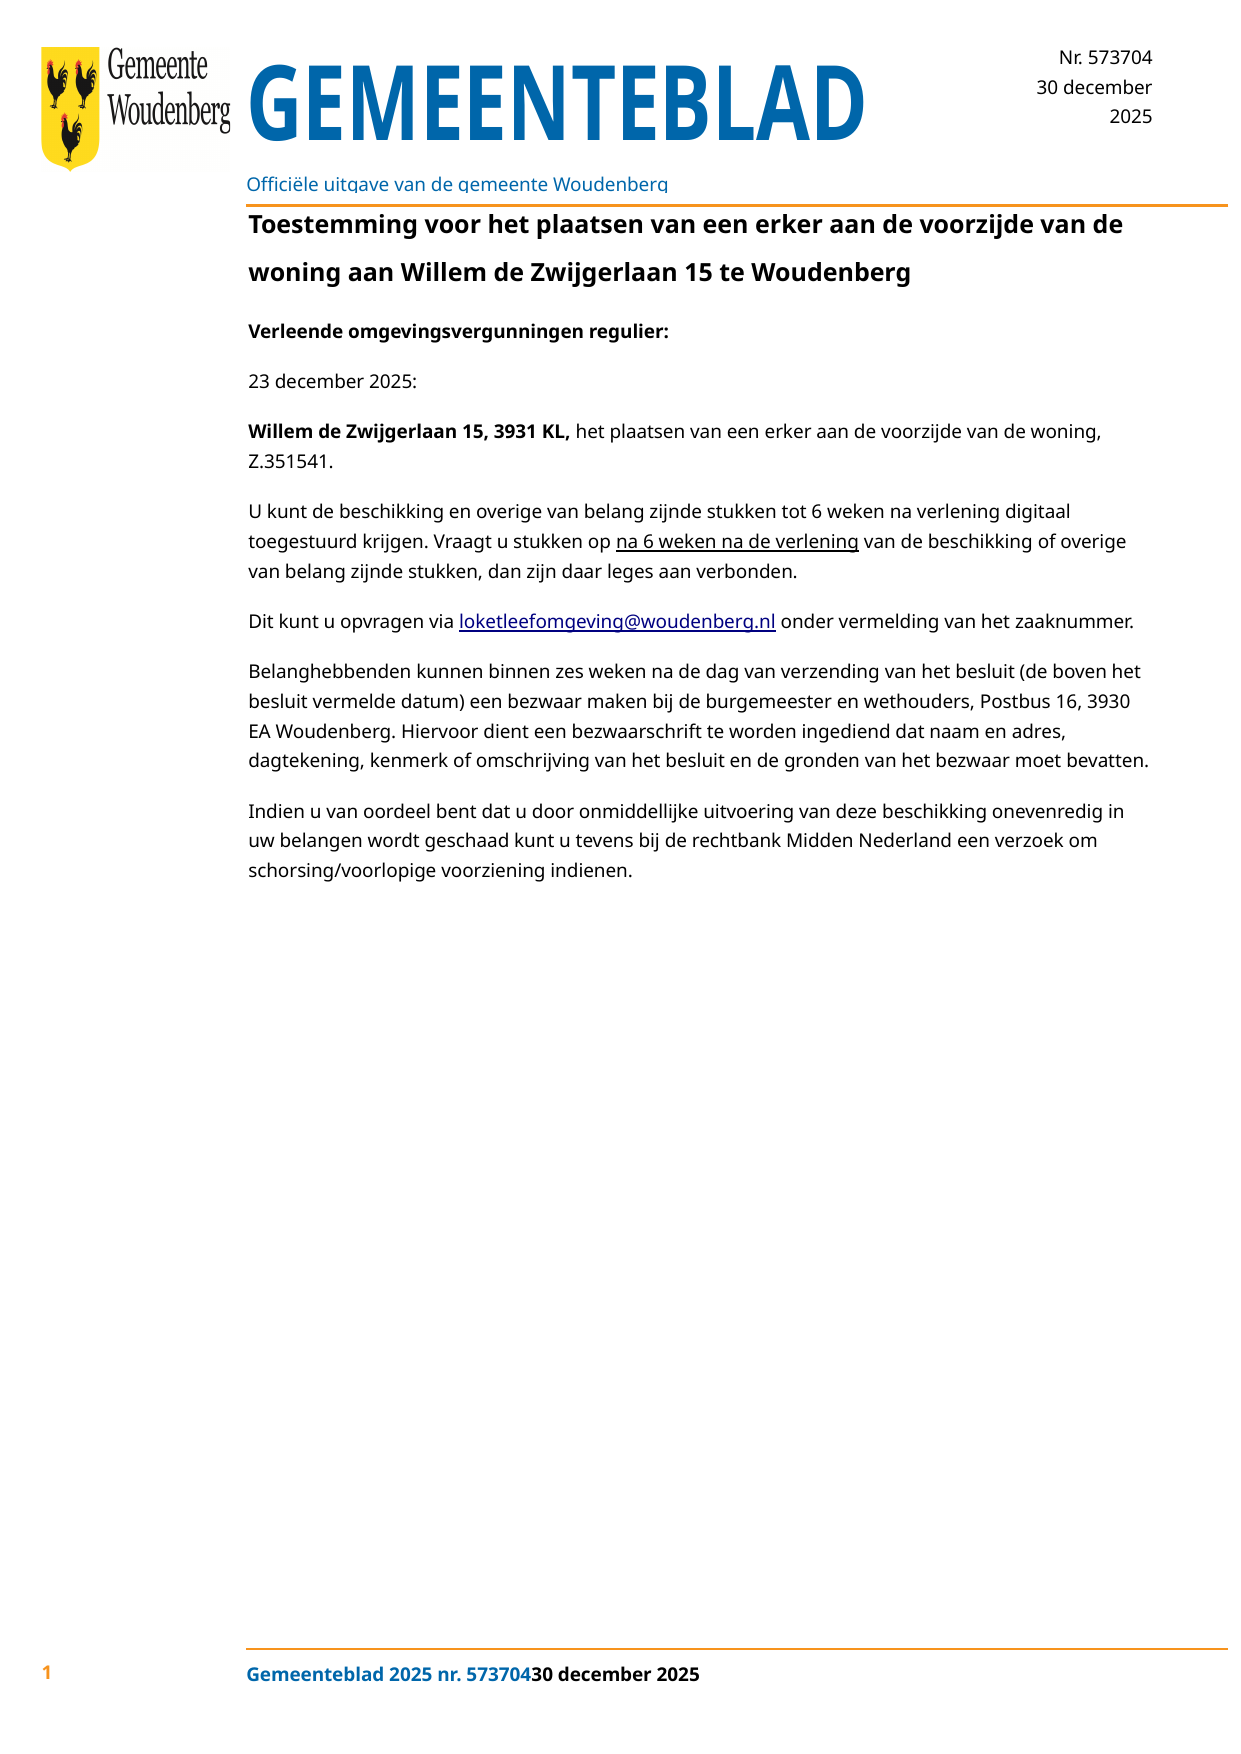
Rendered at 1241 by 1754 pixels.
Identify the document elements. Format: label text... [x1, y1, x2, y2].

text Verleende omgevingsvergunningen regulier: [248, 318, 1152, 344]
text Willem de Zwijgerlaan 15, 3931 KL, het plaatsen van een erker aan de voorzijde van de woning, Z.351541. [248, 419, 1152, 474]
text Toestemming voor het plaatsen van een erker aan de voorzijde van de woning aan Willem de Zwijgerlaan 15 te Woudenberg [248, 207, 1152, 288]
picture [41, 47, 231, 172]
text U kunt de beschikking en overige van belang zijnde stukken tot 6 weken na verlening digitaal toegestuurd krijgen. Vraagt u stukken op na 6 weken na de verlening van de beschikking of overige van belang zijnde stukken, dan zijn daar leges aan verbonden. [248, 499, 1152, 584]
text 23 december 2025: [248, 368, 1152, 394]
text Dit kunt u opvragen via loketleefomgeving@woudenberg.nl onder vermelding van het zaaknummer. [248, 608, 1152, 634]
text Indien u van oordeel bent dat u door onmiddellijke uitvoering van deze beschikking onevenredig in uw belangen wordt geschaad kunt u tevens bij de rechtbank Midden Nederland een verzoek om schorsing/voorlopige voorziening indienen. [248, 798, 1152, 883]
text Belanghebbenden kunnen binnen zes weken na de dag van verzending van het besluit (de boven het besluit vermelde datum) een bezwaar maken bij de burgemeester en wethouders, Postbus 16, 3930 EA Woudenberg. Hiervoor dient een bezwaarschrift te worden ingediend dat naam en adres, dagtekening, kenmerk of omschrijving van het besluit en de gronden van het bezwaar moet bevatten. [248, 659, 1152, 773]
